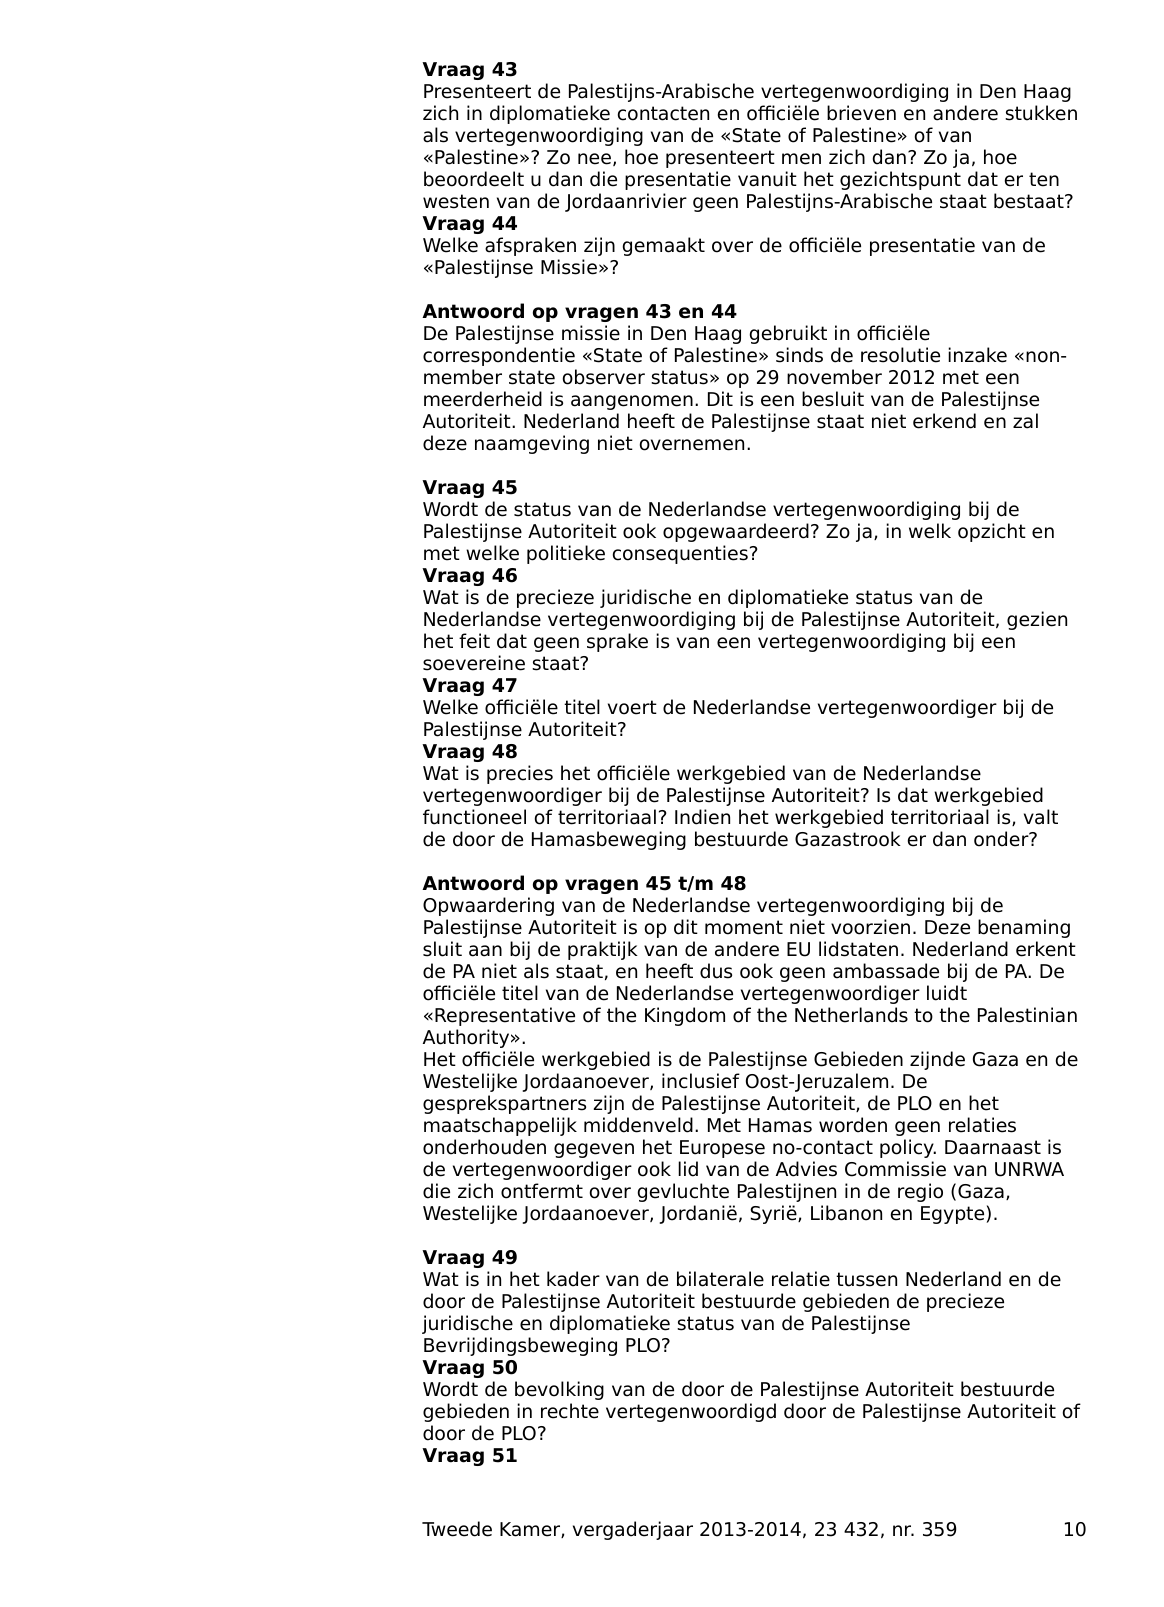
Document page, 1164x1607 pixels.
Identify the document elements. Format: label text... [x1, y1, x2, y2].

text Vraag 49 [422, 1247, 1087, 1269]
text Wordt de bevolking van de door de Palestijnse Autoriteit bestuurde gebieden in rechte vertegenwoordigd door de Palestijnse Autoriteit of door de PLO? [422, 1379, 1087, 1444]
text Vraag 43 [422, 59, 1087, 81]
text Wordt de status van de Nederlandse vertegenwoordiging bij de Palestijnse Autoriteit ook opgewaardeerd? Zo ja, in welk opzicht en met welke politieke consequenties? [422, 499, 1087, 565]
text Wat is de precieze juridische en diplomatieke status van de Nederlandse vertegenwoordiging bij de Palestijnse Autoriteit, gezien het feit dat geen sprake is van een vertegenwoordiging bij een soevereine staat? [422, 587, 1087, 675]
text Vraag 50 [422, 1357, 1087, 1379]
text Wat is precies het officiële werkgebied van de Nederlandse vertegenwoordiger bij de Palestijnse Autoriteit? Is dat werkgebied functioneel of territoriaal? Indien het werkgebied territoriaal is, valt de door de Hamasbeweging bestuurde Gazastrook er dan onder? [422, 763, 1087, 851]
text Vraag 51 [422, 1444, 1087, 1467]
text De Palestijnse missie in Den Haag gebruikt in officiële correspondentie «State of Palestine» sinds de resolutie inzake «non-member state observer status» op 29 november 2012 met een meerderheid is aangenomen. Dit is een besluit van de Palestijnse Autoriteit. Nederland heeft de Palestijnse staat niet erkend en zal deze naamgeving niet overnemen. [422, 323, 1087, 455]
text Vraag 47 [422, 675, 1087, 697]
text Welke officiële titel voert de Nederlandse vertegenwoordiger bij de Palestijnse Autoriteit? [422, 697, 1087, 741]
text Opwaardering van de Nederlandse vertegenwoordiging bij de Palestijnse Autoriteit is op dit moment niet voorzien. Deze benaming sluit aan bij de praktijk van de andere EU lidstaten. Nederland erkent de PA niet als staat, en heeft dus ook geen ambassade bij de PA. De officiële titel van de Nederlandse vertegenwoordiger luidt «Representative of the Kingdom of the Netherlands to the Palestinian Authority». [422, 895, 1087, 1049]
text Vraag 46 [422, 565, 1087, 587]
text Het officiële werkgebied is de Palestijnse Gebieden zijnde Gaza en de Westelijke Jordaanoever, inclusief Oost-Jeruzalem. De gesprekspartners zijn de Palestijnse Autoriteit, de PLO en het maatschappelijk middenveld. Met Hamas worden geen relaties onderhouden gegeven het Europese no-contact policy. Daarnaast is de vertegenwoordiger ook lid van de Advies Commissie van UNRWA die zich ontfermt over gevluchte Palestijnen in de regio (Gaza, Westelijke Jordaanoever, Jordanië, Syrië, Libanon en Egypte). [422, 1049, 1087, 1224]
text Wat is in het kader van de bilaterale relatie tussen Nederland en de door de Palestijnse Autoriteit bestuurde gebieden de precieze juridische en diplomatieke status van de Palestijnse Bevrijdingsbeweging PLO? [422, 1269, 1087, 1357]
text Welke afspraken zijn gemaakt over de officiële presentatie van de «Palestijnse Missie»? [422, 235, 1087, 279]
text Vraag 48 [422, 741, 1087, 763]
text Presenteert de Palestijns-Arabische vertegenwoordiging in Den Haag zich in diplomatieke contacten en officiële brieven en andere stukken als vertegenwoordiging van de «State of Palestine» of van «Palestine»? Zo nee, hoe presenteert men zich dan? Zo ja, hoe beoordeelt u dan die presentatie vanuit het gezichtspunt dat er ten westen van de Jordaanrivier geen Palestijns-Arabische staat bestaat? [422, 81, 1087, 213]
text Antwoord op vragen 45 t/m 48 [422, 873, 1087, 895]
text Vraag 44 [422, 213, 1087, 235]
text Vraag 45 [422, 477, 1087, 499]
text Antwoord op vragen 43 en 44 [422, 301, 1087, 323]
